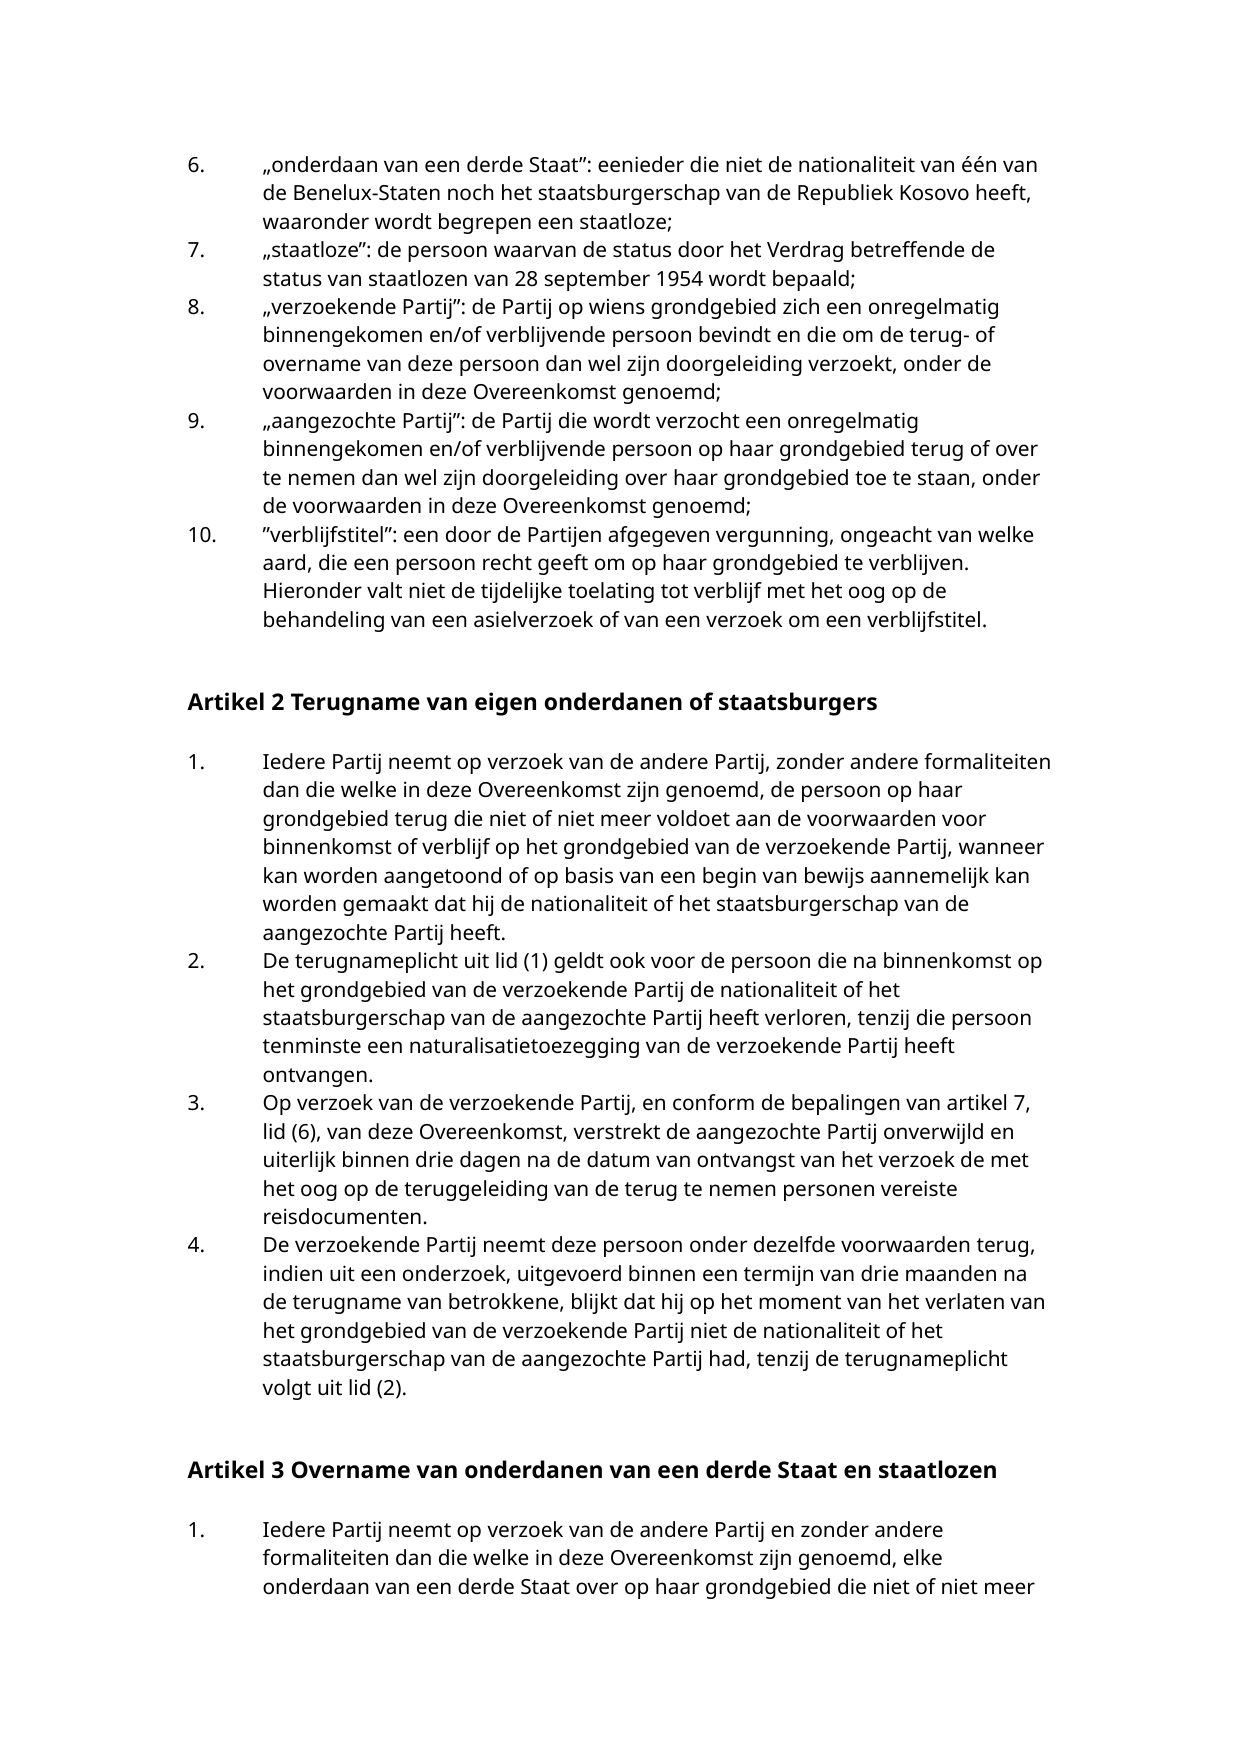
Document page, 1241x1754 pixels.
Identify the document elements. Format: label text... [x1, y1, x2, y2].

list De terugnameplicht uit lid (1) geldt ook voor de persoon die na binnenkomst op het grondgebied van de verzoekende Partij de nationaliteit of het staatsburgerschap van de aangezochte Partij heeft verloren, tenzij die persoon tenminste een naturalisatietoezegging van de verzoekende Partij heeft ontvangen. [187, 946, 1053, 1088]
list Iedere Partij neemt op verzoek van de andere Partij en zonder andere formaliteiten dan die welke in deze Overeenkomst zijn genoemd, elke onderdaan van een derde Staat over op haar grondgebied die niet of niet meer [187, 1515, 1053, 1600]
subtitle Artikel 3 Overname van onderdanen van een derde Staat en staatlozen [187, 1454, 1053, 1485]
list De verzoekende Partij neemt deze persoon onder dezelfde voorwaarden terug, indien uit een onderzoek, uitgevoerd binnen een termijn van drie maanden na de terugname van betrokkene, blijkt dat hij op het moment van het verlaten van het grondgebied van de verzoekende Partij niet de nationaliteit of het staatsburgerschap van de aangezochte Partij had, tenzij de terugnameplicht volgt uit lid (2). [187, 1231, 1053, 1401]
list „aangezochte Partij”: de Partij die wordt verzocht een onregelmatig binnengekomen en/of verblijvende persoon op haar grondgebied terug of over te nemen dan wel zijn doorgeleiding over haar grondgebied toe te staan, onder de voorwaarden in deze Overeenkomst genoemd; [187, 406, 1053, 520]
list Iedere Partij neemt op verzoek van de andere Partij, zonder andere formaliteiten dan die welke in deze Overeenkomst zijn genoemd, de persoon op haar grondgebied terug die niet of niet meer voldoet aan de voorwaarden voor binnenkomst of verblijf op het grondgebied van de verzoekende Partij, wanneer kan worden aangetoond of op basis van een begin van bewijs aannemelijk kan worden gemaakt dat hij de nationaliteit of het staatsburgerschap van de aangezochte Partij heeft. [187, 747, 1053, 946]
list „onderdaan van een derde Staat”: eenieder die niet de nationaliteit van één van de Benelux-Staten noch het staatsburgerschap van de Republiek Kosovo heeft, waaronder wordt begrepen een staatloze; [187, 150, 1053, 235]
list Op verzoek van de verzoekende Partij, en conform de bepalingen van artikel 7, lid (6), van deze Overeenkomst, verstrekt de aangezochte Partij onverwijld en uiterlijk binnen drie dagen na de datum van ontvangst van het verzoek de met het oog op de teruggeleiding van de terug te nemen personen vereiste reisdocumenten. [187, 1088, 1053, 1231]
list ”verblijfstitel”: een door de Partijen afgegeven vergunning, ongeacht van welke aard, die een persoon recht geeft om op haar grondgebied te verblijven. Hieronder valt niet de tijdelijke toelating tot verblijf met het oog op de behandeling van een asielverzoek of van een verzoek om een verblijfstitel. [187, 520, 1053, 633]
subtitle Artikel 2 Terugname van eigen onderdanen of staatsburgers [187, 686, 1053, 717]
list „staatloze”: de persoon waarvan de status door het Verdrag betreffende de status van staatlozen van 28 september 1954 wordt bepaald; [187, 235, 1053, 292]
list „verzoekende Partij”: de Partij op wiens grondgebied zich een onregelmatig binnengekomen en/of verblijvende persoon bevindt en die om de terug- of overname van deze persoon dan wel zijn doorgeleiding verzoekt, onder de voorwaarden in deze Overeenkomst genoemd; [187, 292, 1053, 406]
